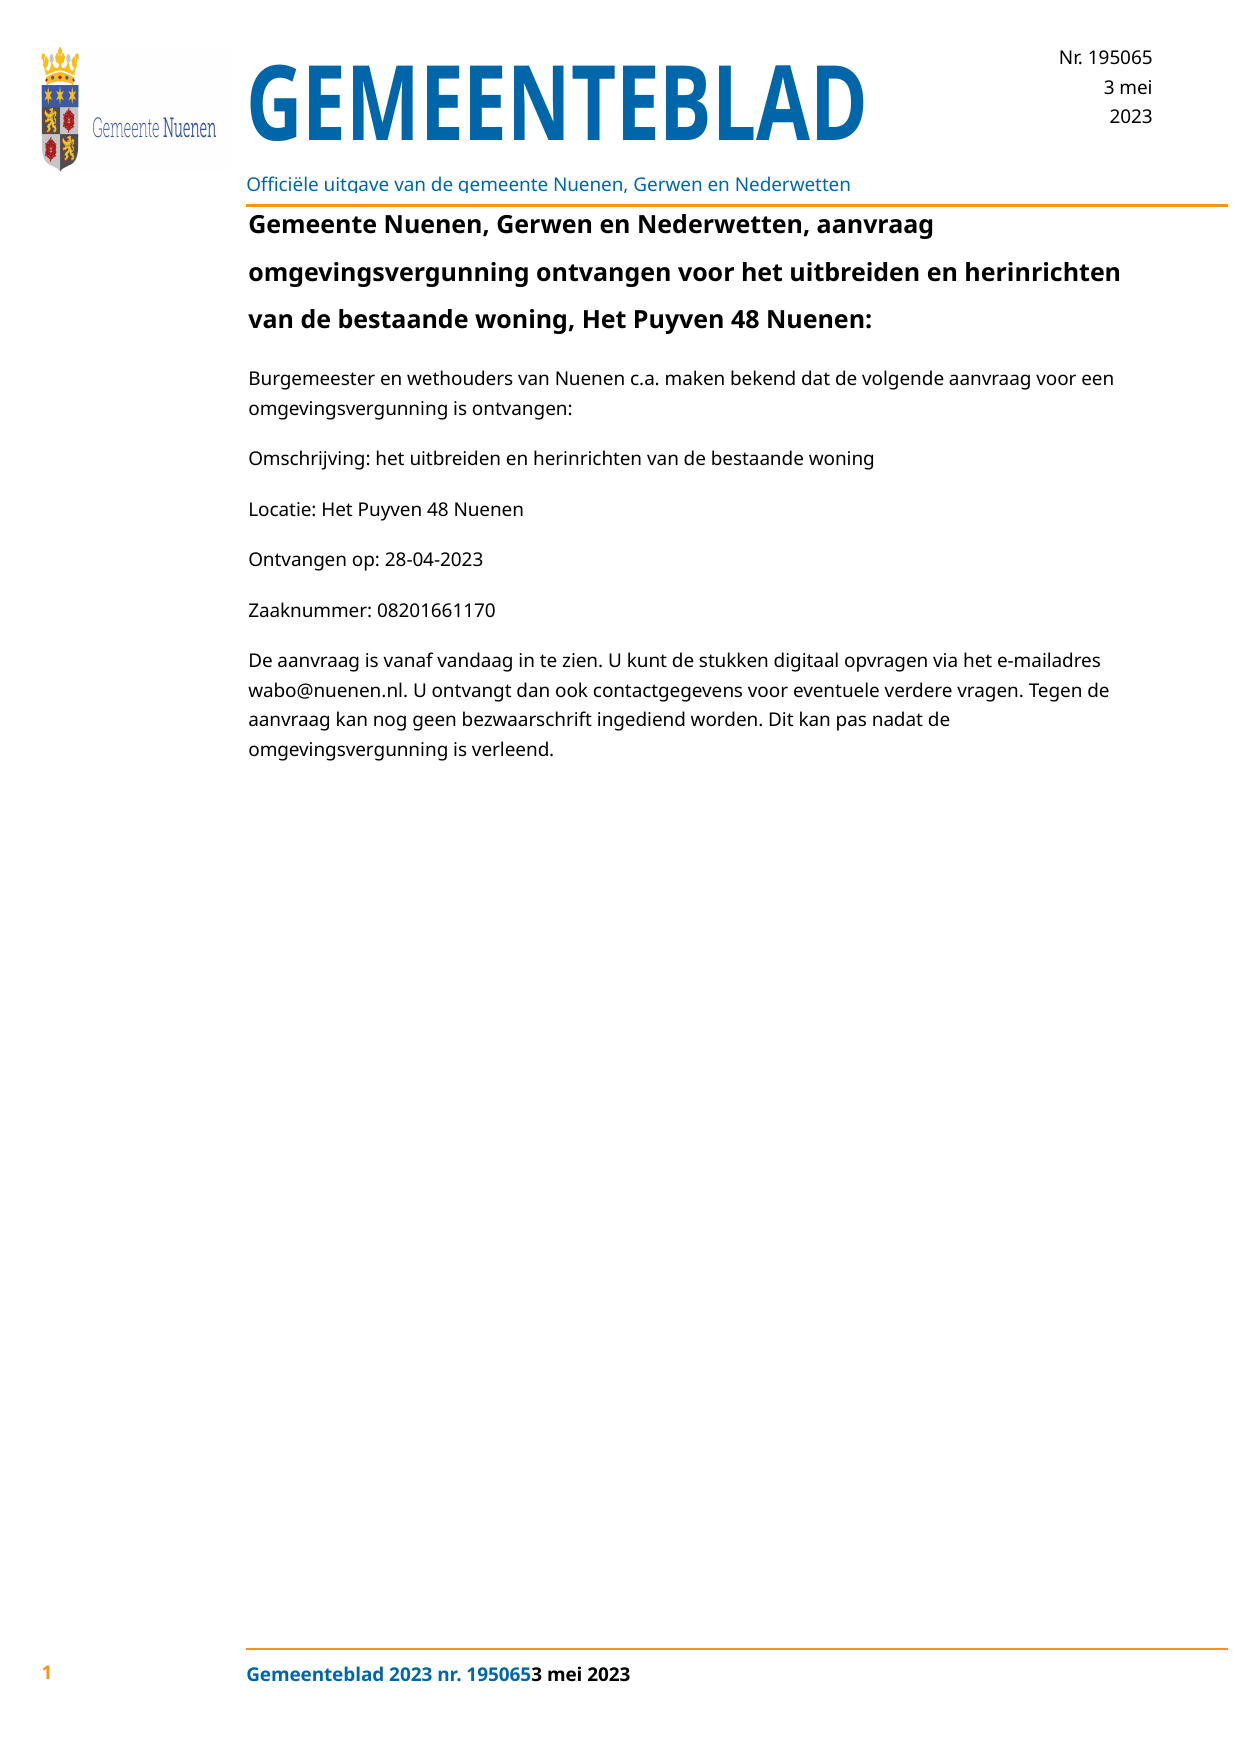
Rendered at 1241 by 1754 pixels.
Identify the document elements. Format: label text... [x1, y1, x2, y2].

text Zaaknummer: 08201661170 [248, 597, 1152, 622]
picture [41, 47, 231, 172]
text Burgemeester en wethouders van Nuenen c.a. maken bekend dat de volgende aanvraag voor een omgevingsvergunning is ontvangen: [248, 366, 1152, 421]
text Ontvangen op: 28-04-2023 [248, 546, 1152, 572]
text Gemeente Nuenen, Gerwen en Nederwetten, aanvraag omgevingsvergunning ontvangen voor het uitbreiden en herinrichten van de bestaande woning, Het Puyven 48 Nuenen: [248, 207, 1152, 336]
text Omschrijving: het uitbreiden en herinrichten van de bestaande woning [248, 446, 1152, 471]
text De aanvraag is vanaf vandaag in te zien. U kunt de stukken digitaal opvragen via het e-mailadres wabo@nuenen.nl. U ontvangt dan ook contactgegevens voor eventuele verdere vragen. Tegen de aanvraag kan nog geen bezwaarschrift ingediend worden. Dit kan pas nadat de omgevingsvergunning is verleend. [248, 647, 1152, 762]
text Locatie: Het Puyven 48 Nuenen [248, 496, 1152, 522]
